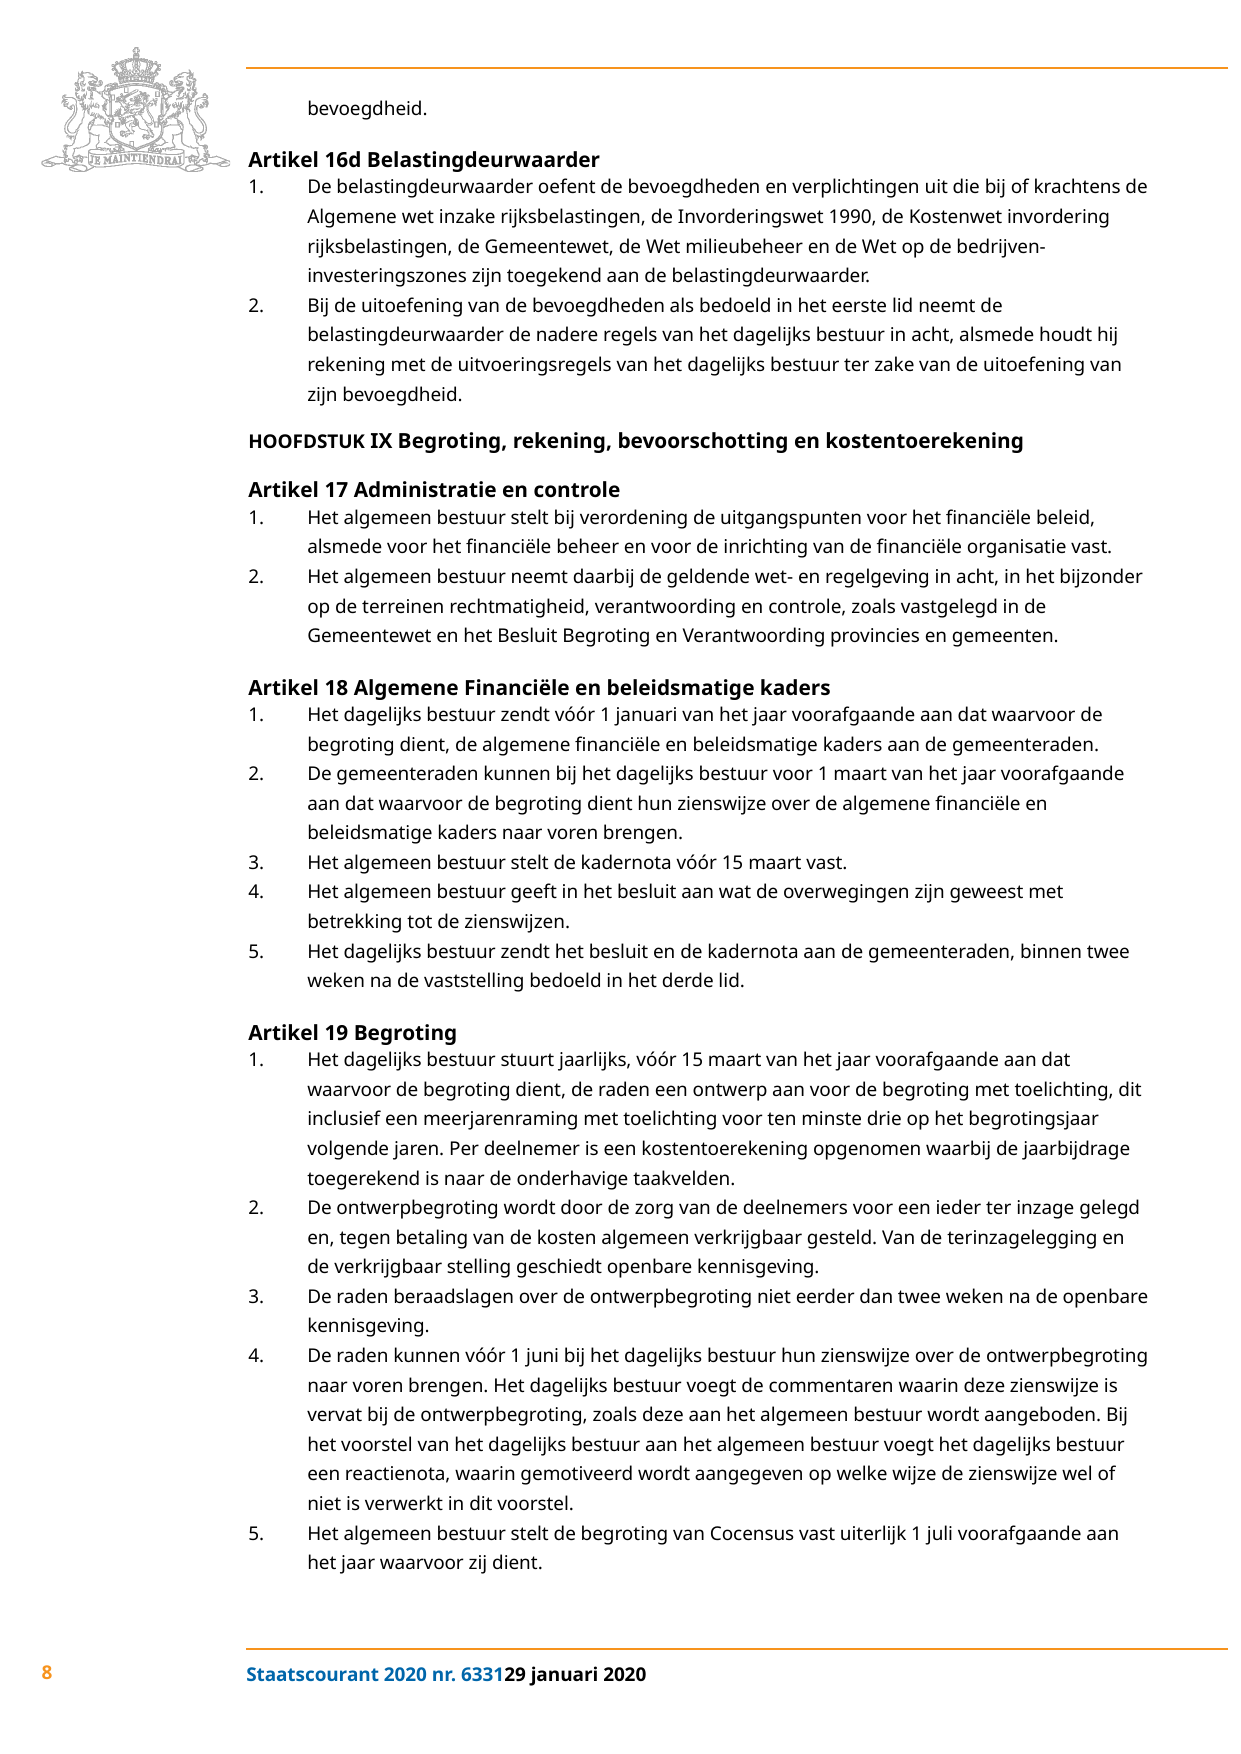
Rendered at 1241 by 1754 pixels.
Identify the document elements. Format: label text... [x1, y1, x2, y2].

list Het algemeen bestuur stelt de begroting van Cocensus vast uiterlijk 1 juli voorafgaande aan het jaar waarvoor zij dient. [248, 1520, 1152, 1575]
text Artikel 16d Belastingdeurwaarder [248, 145, 1152, 174]
list Bij de uitoefening van de bevoegdheden als bedoeld in het eerste lid neemt de belastingdeurwaarder de nadere regels van het dagelijks bestuur in acht, alsmede houdt hij rekening met de uitvoeringsregels van het dagelijks bestuur ter zake van de uitoefening van zijn bevoegdheid. [248, 292, 1152, 406]
text Artikel 19 Begroting [248, 1018, 1152, 1046]
list Het algemeen bestuur neemt daarbij de geldende wet- en regelgeving in acht, in het bijzonder op de terreinen rechtmatigheid, verantwoording en controle, zoals vastgelegd in de Gemeentewet en het Besluit Begroting en Verantwoording provincies en gemeenten. [248, 563, 1152, 648]
list De belastingdeurwaarder oefent de bevoegdheden en verplichtingen uit die bij of krachtens de Algemene wet inzake rijksbelastingen, de Invorderingswet 1990, de Kostenwet invordering rijksbelastingen, de Gemeentewet, de Wet milieubeheer en de Wet op de bedrijven-investeringszones zijn toegekend aan de belastingdeurwaarder. [248, 174, 1152, 288]
list Het algemeen bestuur geeft in het besluit aan wat de overwegingen zijn geweest met betrekking tot de zienswijzen. [248, 879, 1152, 934]
list Het algemeen bestuur stelt de kadernota vóór 15 maart vast. [248, 849, 1152, 875]
picture [41, 47, 231, 172]
list De raden kunnen vóór 1 juni bij het dagelijks bestuur hun zienswijze over de ontwerpbegroting naar voren brengen. Het dagelijks bestuur voegt de commentaren waarin deze zienswijze is vervat bij de ontwerpbegroting, zoals deze aan het algemeen bestuur wordt aangeboden. Bij het voorstel van het dagelijks bestuur aan het algemeen bestuur voegt het dagelijks bestuur een reactienota, waarin gemotiveerd wordt aangegeven op welke wijze de zienswijze wel of niet is verwerkt in dit voorstel. [248, 1342, 1152, 1516]
text HOOFDSTUK IX Begroting, rekening, bevoorschotting en kostentoerekening [248, 426, 1152, 455]
list Het algemeen bestuur stelt bij verordening de uitgangspunten voor het financiële beleid, alsmede voor het financiële beheer en voor de inrichting van de financiële organisatie vast. [248, 504, 1152, 559]
list Het dagelijks bestuur stuurt jaarlijks, vóór 15 maart van het jaar voorafgaande aan dat waarvoor de begroting dient, de raden een ontwerp aan voor de begroting met toelichting, dit inclusief een meerjarenraming met toelichting voor ten minste drie op het begrotingsjaar volgende jaren. Per deelnemer is een kostentoerekening opgenomen waarbij de jaarbijdrage toegerekend is naar de onderhavige taakvelden. [248, 1046, 1152, 1190]
list De raden beraadslagen over de ontwerpbegroting niet eerder dan twee weken na de openbare kennisgeving. [248, 1283, 1152, 1338]
list Het dagelijks bestuur zendt het besluit en de kadernota aan de gemeenteraden, binnen twee weken na de vaststelling bedoeld in het derde lid. [248, 938, 1152, 993]
list Het dagelijks bestuur zendt vóór 1 januari van het jaar voorafgaande aan dat waarvoor de begroting dient, de algemene financiële en beleidsmatige kaders aan de gemeenteraden. [248, 701, 1152, 757]
list De ontwerpbegroting wordt door de zorg van de deelnemers voor een ieder ter inzage gelegd en, tegen betaling van de kosten algemeen verkrijgbaar gesteld. Van de terinzagelegging en de verkrijgbaar stelling geschiedt openbare kennisgeving. [248, 1194, 1152, 1279]
text Artikel 18 Algemene Financiële en beleidsmatige kaders [248, 673, 1152, 701]
list bevoegdheid. [248, 95, 1152, 121]
list De gemeenteraden kunnen bij het dagelijks bestuur voor 1 maart van het jaar voorafgaande aan dat waarvoor de begroting dient hun zienswijze over de algemene financiële en beleidsmatige kaders naar voren brengen. [248, 760, 1152, 845]
text Artikel 17 Administratie en controle [248, 476, 1152, 504]
